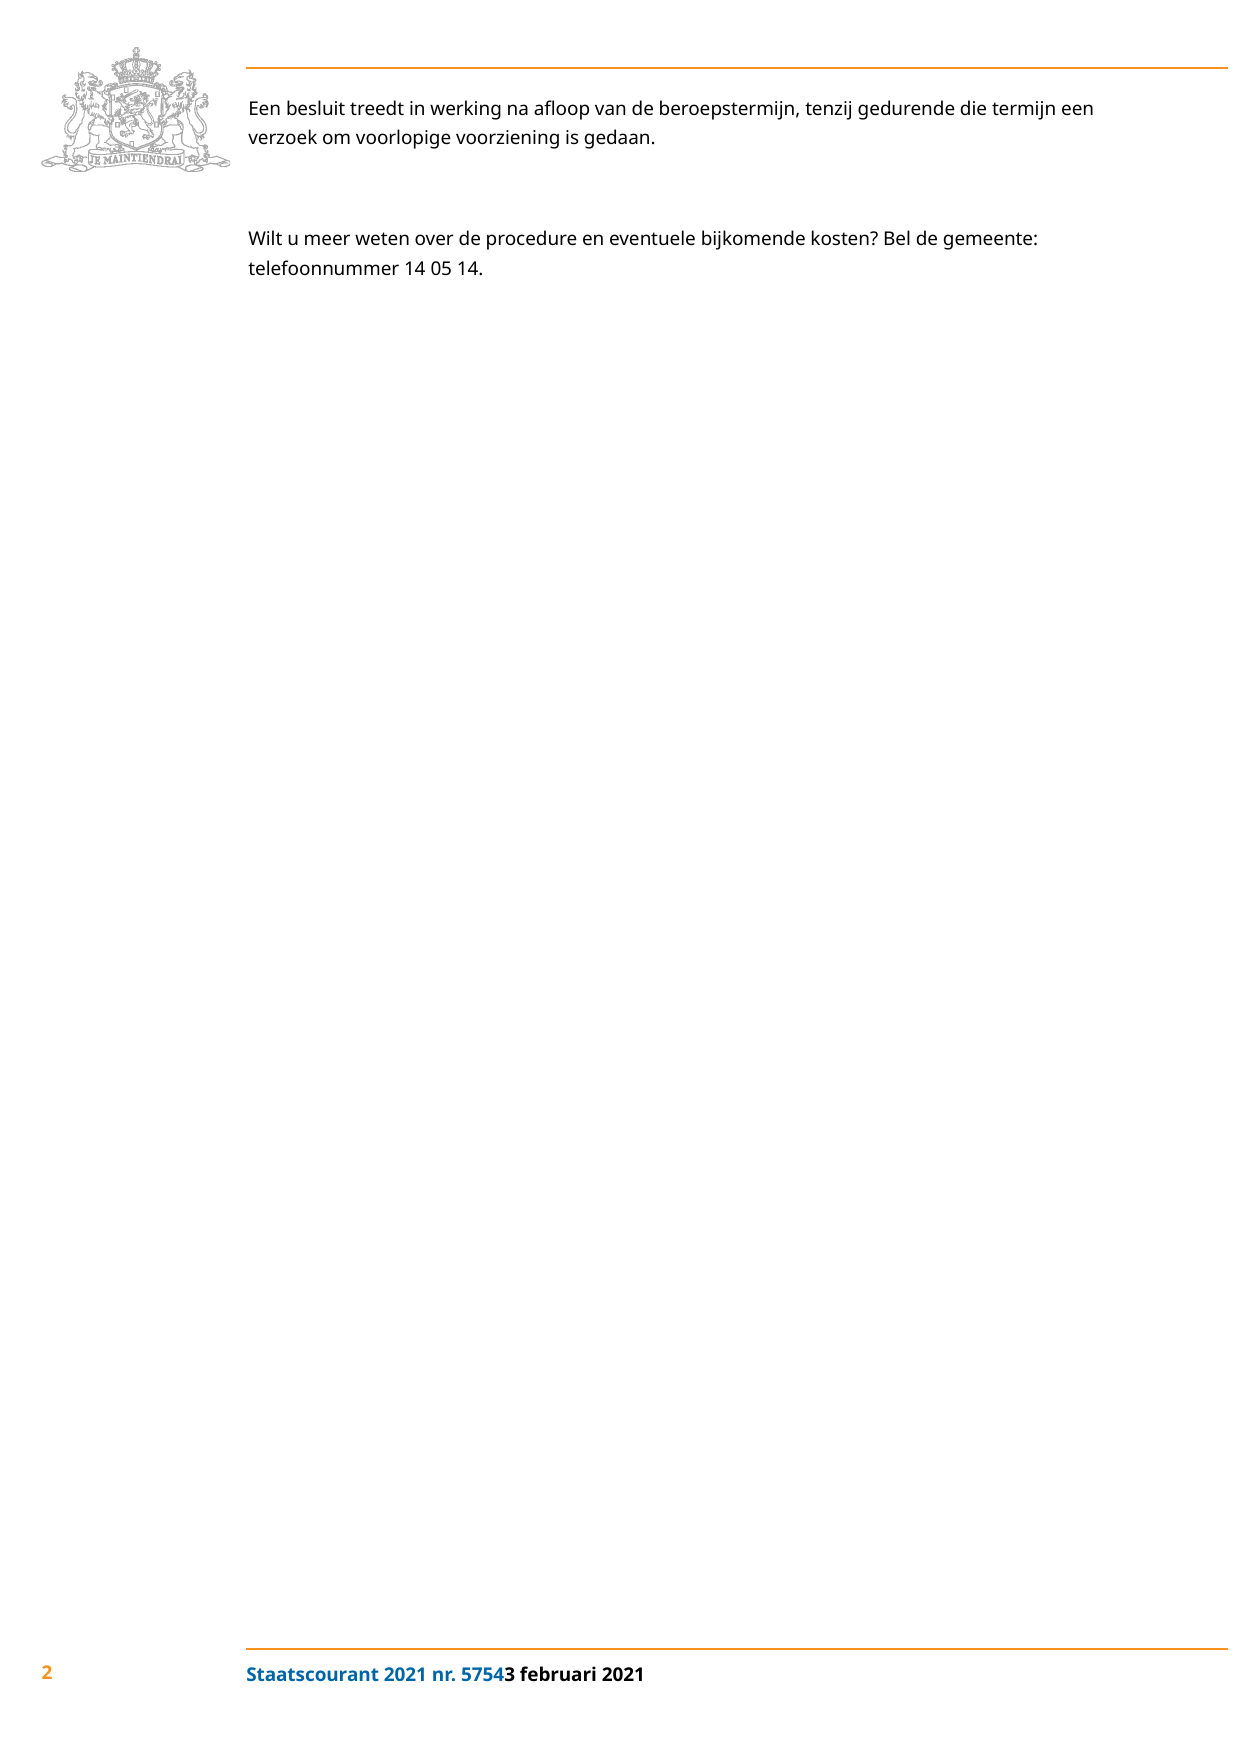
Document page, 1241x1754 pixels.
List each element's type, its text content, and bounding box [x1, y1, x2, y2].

picture [41, 47, 231, 172]
text Een besluit treedt in werking na afloop van de beroepstermijn, tenzij gedurende die termijn een verzoek om voorlopige voorziening is gedaan. [248, 95, 1152, 150]
text Wilt u meer weten over de procedure en eventuele bijkomende kosten? Bel de gemeente: telefoonnummer 14 05 14. [248, 225, 1152, 281]
